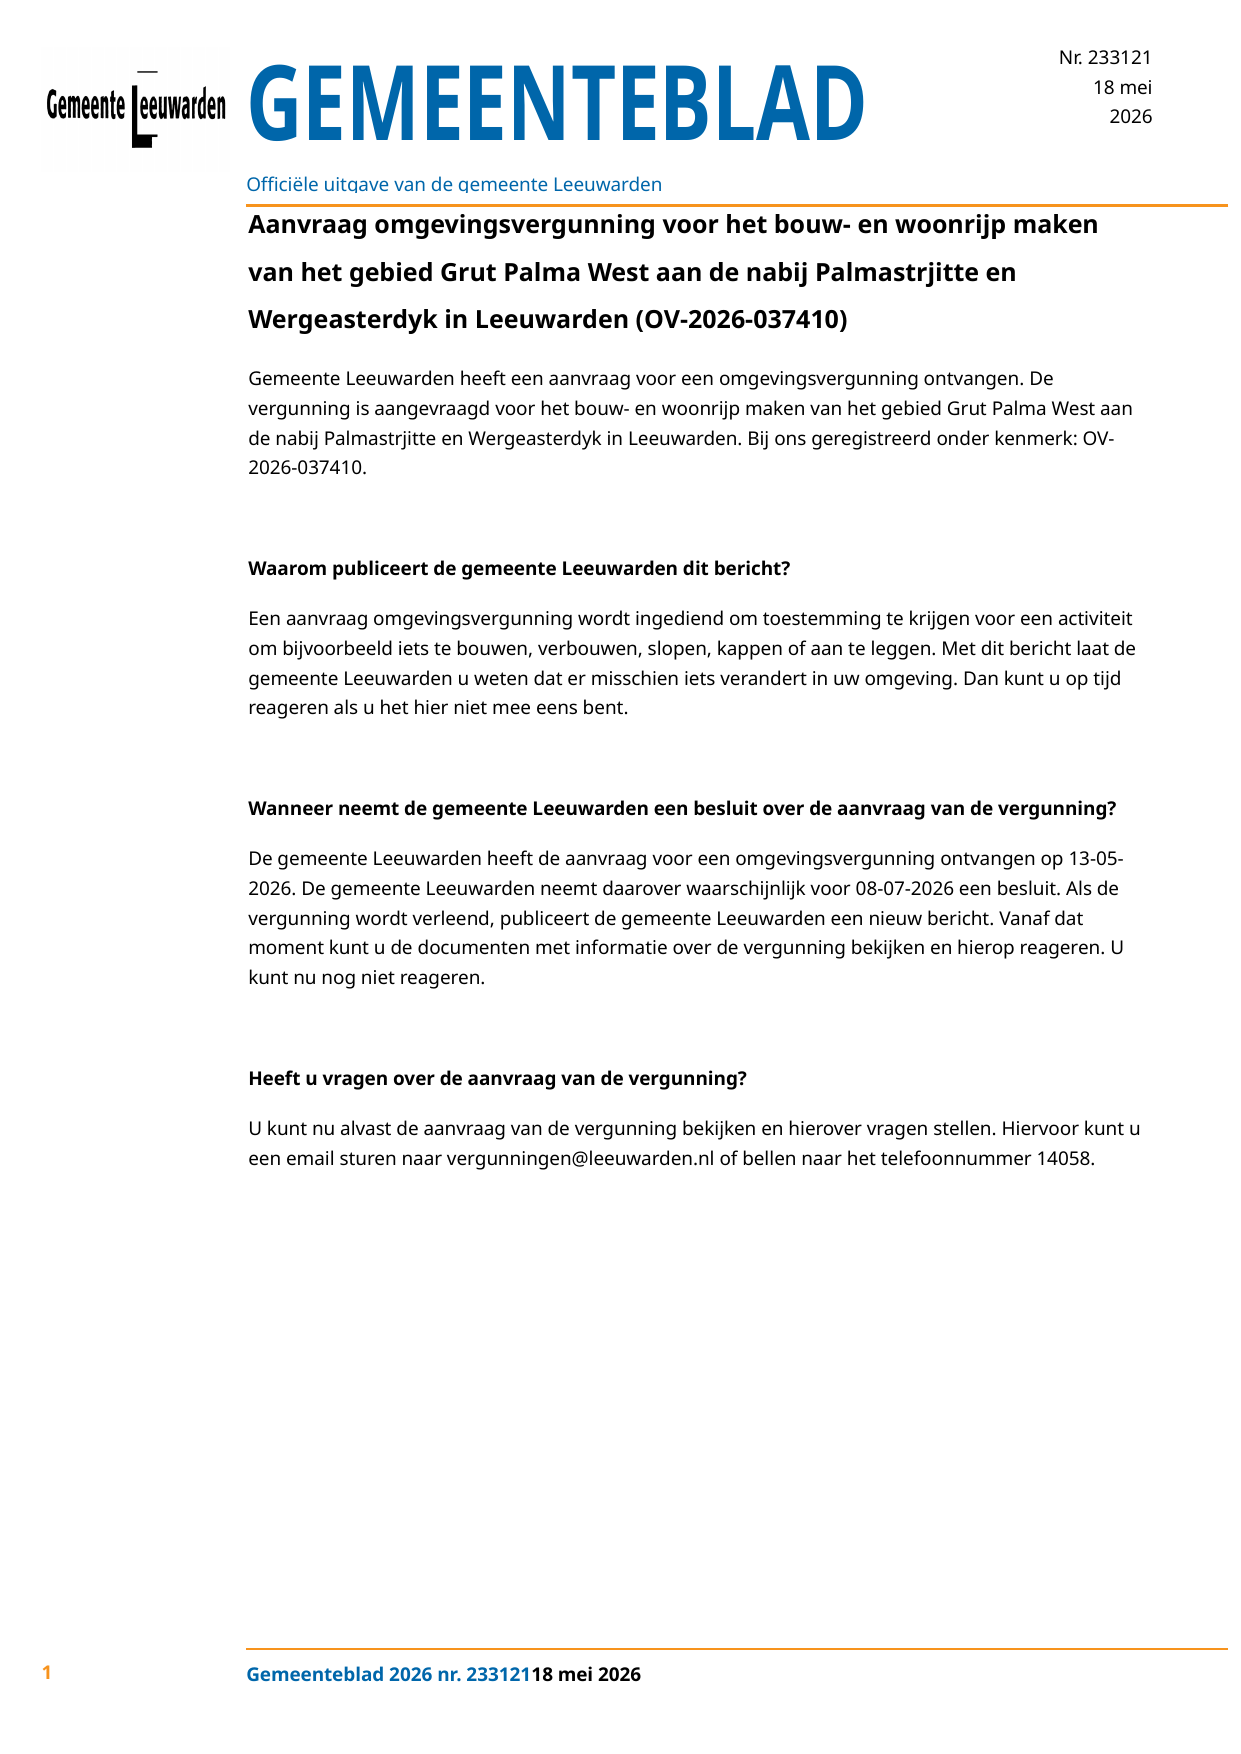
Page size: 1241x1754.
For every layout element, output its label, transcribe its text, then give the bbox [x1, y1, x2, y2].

text Waarom publiceert de gemeente Leeuwarden dit bericht? [248, 555, 1152, 581]
text Gemeente Leeuwarden heeft een aanvraag voor een omgevingsvergunning ontvangen. De vergunning is aangevraagd voor het bouw- en woonrijp maken van het gebied Grut Palma West aan de nabij Palmastrjitte en Wergeasterdyk in Leeuwarden. Bij ons geregistreerd onder kenmerk: OV-2026-037410. [248, 366, 1152, 480]
text De gemeente Leeuwarden heeft de aanvraag voor een omgevingsvergunning ontvangen op 13-05-2026. De gemeente Leeuwarden neemt daarover waarschijnlijk voor 08-07-2026 een besluit. Als de vergunning wordt verleend, publiceert de gemeente Leeuwarden een nieuw bericht. Vanaf dat moment kunt u de documenten met informatie over de vergunning bekijken en hierop reageren. U kunt nu nog niet reageren. [248, 846, 1152, 989]
text U kunt nu alvast de aanvraag van de vergunning bekijken en hierover vragen stellen. Hiervoor kunt u een email sturen naar vergunningen@leeuwarden.nl of bellen naar het telefoonnummer 14058. [248, 1115, 1152, 1170]
picture [41, 47, 231, 172]
text Heeft u vragen over de aanvraag van de vergunning? [248, 1065, 1152, 1090]
text Aanvraag omgevingsvergunning voor het bouw- en woonrijp maken van het gebied Grut Palma West aan de nabij Palmastrjitte en Wergeasterdyk in Leeuwarden (OV-2026-037410) [248, 207, 1152, 336]
text Een aanvraag omgevingsvergunning wordt ingediend om toestemming te krijgen voor een activiteit om bijvoorbeeld iets te bouwen, verbouwen, slopen, kappen of aan te leggen. Met dit bericht laat de gemeente Leeuwarden u weten dat er misschien iets verandert in uw omgeving. Dan kunt u op tijd reageren als u het hier niet mee eens bent. [248, 606, 1152, 720]
text Wanneer neemt de gemeente Leeuwarden een besluit over de aanvraag van de vergunning? [248, 795, 1152, 821]
